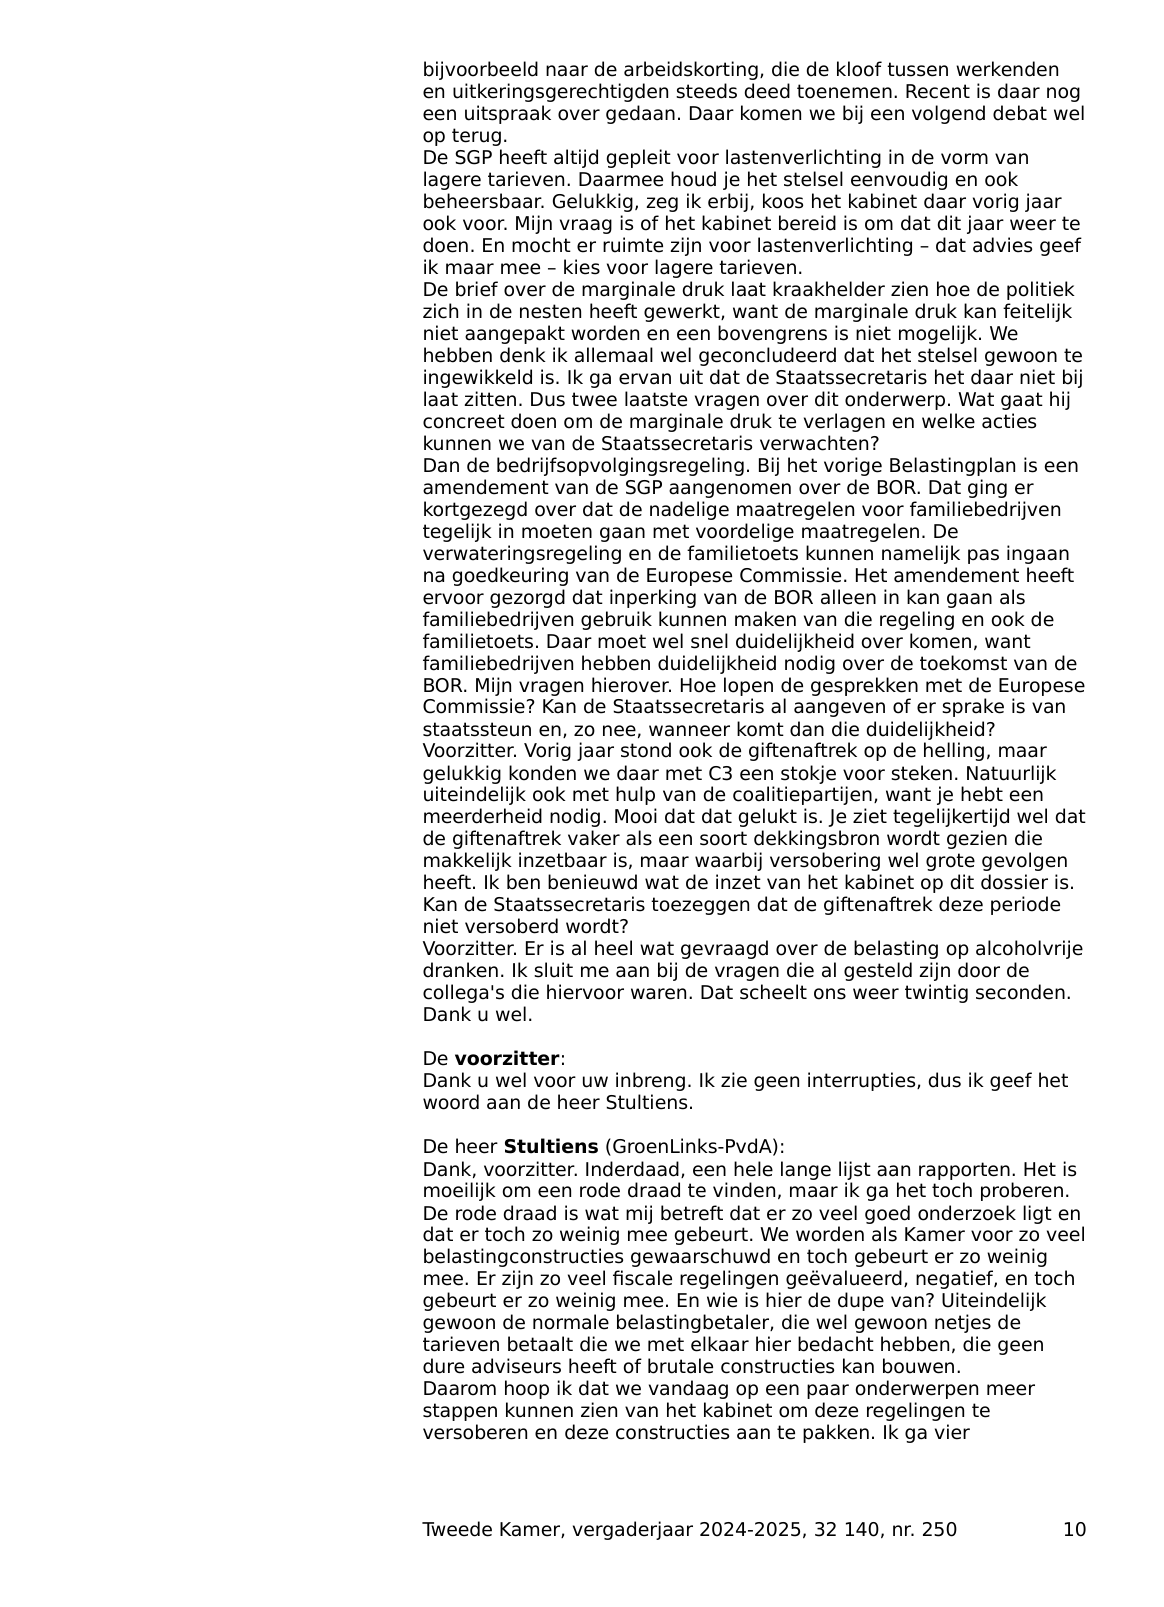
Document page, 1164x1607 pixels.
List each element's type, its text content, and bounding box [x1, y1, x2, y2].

text Dank, voorzitter. Inderdaad, een hele lange lijst aan rapporten. Het is moeilijk om een rode draad te vinden, maar ik ga het toch proberen. De rode draad is wat mij betreft dat er zo veel goed onderzoek ligt en dat er toch zo weinig mee gebeurt. We worden als Kamer voor zo veel belastingconstructies gewaarschuwd en toch gebeurt er zo weinig mee. Er zijn zo veel fiscale regelingen geëvalueerd, negatief, en toch gebeurt er zo weinig mee. En wie is hier de dupe van? Uiteindelijk gewoon de normale belastingbetaler, die wel gewoon netjes de tarieven betaalt die we met elkaar hier bedacht hebben, die geen dure adviseurs heeft of brutale constructies kan bouwen. [422, 1158, 1087, 1378]
text De SGP heeft altijd gepleit voor lastenverlichting in de vorm van lagere tarieven. Daarmee houd je het stelsel eenvoudig en ook beheersbaar. Gelukkig, zeg ik erbij, koos het kabinet daar vorig jaar ook voor. Mijn vraag is of het kabinet bereid is om dat dit jaar weer te doen. En mocht er ruimte zijn voor lastenverlichting – dat advies geef ik maar mee – kies voor lagere tarieven. [422, 147, 1087, 279]
text bijvoorbeeld naar de arbeidskorting, die de kloof tussen werkenden en uitkeringsgerechtigden steeds deed toenemen. Recent is daar nog een uitspraak over gedaan. Daar komen we bij een volgend debat wel op terug. [422, 59, 1087, 147]
text Voorzitter. Vorig jaar stond ook de giftenaftrek op de helling, maar gelukkig konden we daar met C3 een stokje voor steken. Natuurlijk uiteindelijk ook met hulp van de coalitiepartijen, want je hebt een meerderheid nodig. Mooi dat dat gelukt is. Je ziet tegelijkertijd wel dat de giftenaftrek vaker als een soort dekkingsbron wordt gezien die makkelijk inzetbaar is, maar waarbij versobering wel grote gevolgen heeft. Ik ben benieuwd wat de inzet van het kabinet op dit dossier is. Kan de Staatssecretaris toezeggen dat de giftenaftrek deze periode niet versoberd wordt? [422, 740, 1087, 938]
text Daarom hoop ik dat we vandaag op een paar onderwerpen meer stappen kunnen zien van het kabinet om deze regelingen te versoberen en deze constructies aan te pakken. Ik ga vier [422, 1378, 1087, 1444]
text De voorzitter: [422, 1048, 1087, 1070]
text De brief over de marginale druk laat kraakhelder zien hoe de politiek zich in de nesten heeft gewerkt, want de marginale druk kan feitelijk niet aangepakt worden en een bovengrens is niet mogelijk. We hebben denk ik allemaal wel geconcludeerd dat het stelsel gewoon te ingewikkeld is. Ik ga ervan uit dat de Staatssecretaris het daar niet bij laat zitten. Dus twee laatste vragen over dit onderwerp. Wat gaat hij concreet doen om de marginale druk te verlagen en welke acties kunnen we van de Staatssecretaris verwachten? [422, 279, 1087, 455]
text Dank u wel voor uw inbreng. Ik zie geen interrupties, dus ik geef het woord aan de heer Stultiens. [422, 1070, 1087, 1114]
text Dan de bedrijfsopvolgingsregeling. Bij het vorige Belastingplan is een amendement van de SGP aangenomen over de BOR. Dat ging er kortgezegd over dat de nadelige maatregelen voor familiebedrijven tegelijk in moeten gaan met voordelige maatregelen. De verwateringsregeling en de familietoets kunnen namelijk pas ingaan na goedkeuring van de Europese Commissie. Het amendement heeft ervoor gezorgd dat inperking van de BOR alleen in kan gaan als familiebedrijven gebruik kunnen maken van die regeling en ook de familietoets. Daar moet wel snel duidelijkheid over komen, want familiebedrijven hebben duidelijkheid nodig over de toekomst van de BOR. Mijn vragen hierover. Hoe lopen de gesprekken met de Europese Commissie? Kan de Staatssecretaris al aangeven of er sprake is van staatssteun en, zo nee, wanneer komt dan die duidelijkheid? [422, 455, 1087, 740]
text De heer Stultiens (GroenLinks-PvdA): [422, 1136, 1087, 1158]
text Voorzitter. Er is al heel wat gevraagd over de belasting op alcoholvrije dranken. Ik sluit me aan bij de vragen die al gesteld zijn door de collega's die hiervoor waren. Dat scheelt ons weer twintig seconden. [422, 938, 1087, 1004]
text Dank u wel. [422, 1004, 1087, 1026]
